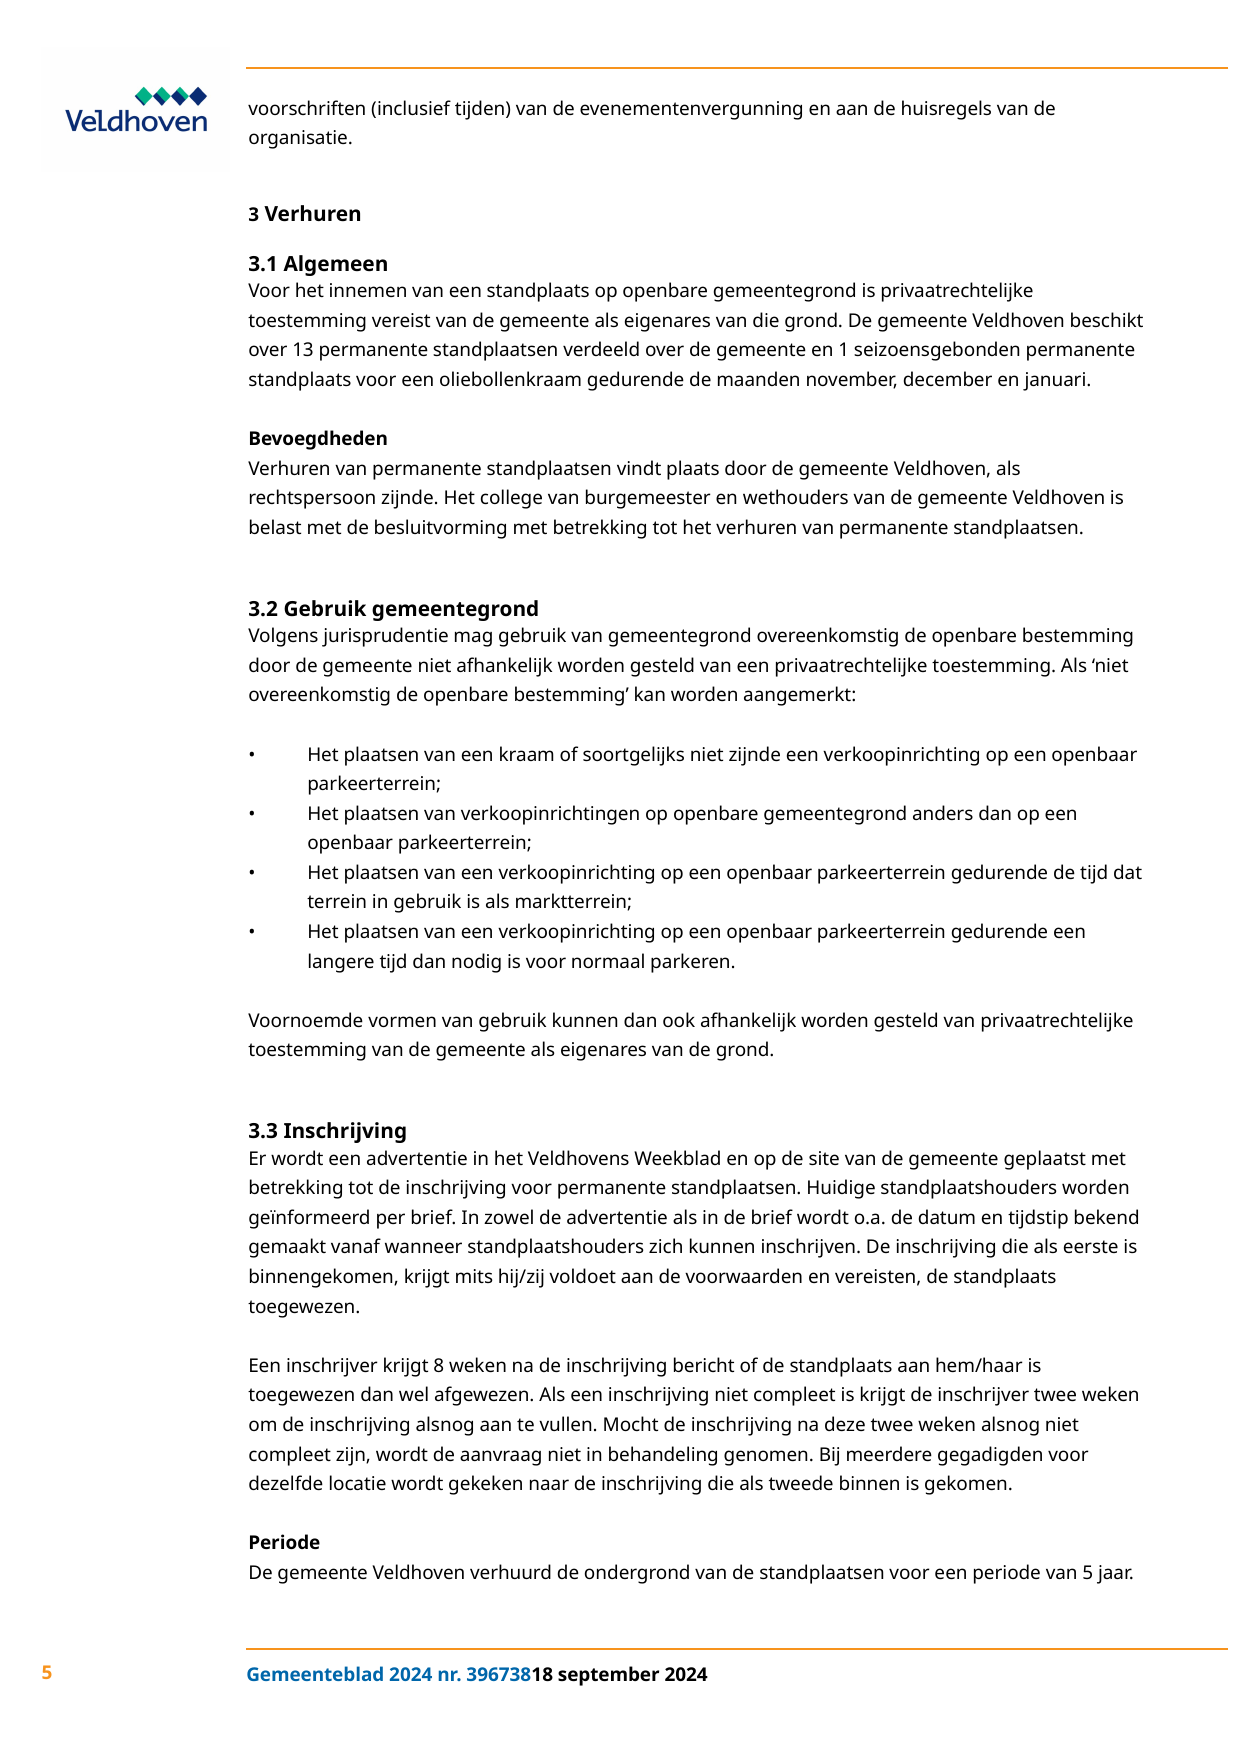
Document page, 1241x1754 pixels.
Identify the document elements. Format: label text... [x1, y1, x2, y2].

text Er wordt een advertentie in het Veldhovens Weekblad en op de site van de gemeente geplaatst met betrekking tot de inschrijving voor permanente standplaatsen. Huidige standplaatshouders worden geïnformeerd per brief. In zowel de advertentie als in de brief wordt o.a. de datum en tijdstip bekend gemaakt vanaf wanneer standplaatshouders zich kunnen inschrijven. De inschrijving die als eerste is binnengekomen, krijgt mits hij/zij voldoet aan de voorwaarden en vereisten, de standplaats toegewezen. [248, 1145, 1152, 1319]
list Het plaatsen van een verkoopinrichting op een openbaar parkeerterrein gedurende een langere tijd dan nodig is voor normaal parkeren. [248, 918, 1152, 973]
text Bevoegdheden [248, 425, 1152, 451]
text Een inschrijver krijgt 8 weken na de inschrijving bericht of de standplaats aan hem/haar is toegewezen dan wel afgewezen. Als een inschrijving niet compleet is krijgt de inschrijver twee weken om de inschrijving alsnog aan te vullen. Mocht de inschrijving na deze twee weken alsnog niet compleet zijn, wordt de aanvraag niet in behandeling genomen. Bij meerdere gegadigden voor dezelfde locatie wordt gekeken naar de inschrijving die als tweede binnen is gekomen. [248, 1352, 1152, 1496]
list Het plaatsen van een kraam of soortgelijks niet zijnde een verkoopinrichting op een openbaar parkeerterrein; [248, 741, 1152, 796]
list Het plaatsen van verkoopinrichtingen op openbare gemeentegrond anders dan op een openbaar parkeerterrein; [248, 800, 1152, 855]
text De gemeente Veldhoven verhuurd de ondergrond van de standplaatsen voor een periode van 5 jaar. [248, 1559, 1152, 1585]
text Voor het innemen van een standplaats op openbare gemeentegrond is privaatrechtelijke toestemming vereist van de gemeente als eigenares van die grond. De gemeente Veldhoven beschikt over 13 permanente standplaatsen verdeeld over de gemeente en 1 seizoensgebonden permanente standplaats voor een oliebollenkraam gedurende de maanden november, december en januari. [248, 277, 1152, 392]
text Verhuren van permanente standplaatsen vindt plaats door de gemeente Veldhoven, als rechtspersoon zijnde. Het college van burgemeester en wethouders van de gemeente Veldhoven is belast met de besluitvorming met betrekking tot het verhuren van permanente standplaatsen. [248, 455, 1152, 540]
text voorschriften (inclusief tijden) van de evenementenvergunning en aan de huisregels van de organisatie. [248, 95, 1152, 150]
text Voornoemde vormen van gebruik kunnen dan ook afhankelijk worden gesteld van privaatrechtelijke toestemming van de gemeente als eigenares van de grond. [248, 1007, 1152, 1062]
picture [41, 47, 231, 172]
list Het plaatsen van een verkoopinrichting op een openbaar parkeerterrein gedurende de tijd dat terrein in gebruik is als marktterrein; [248, 859, 1152, 914]
text 3.1 Algemeen [248, 249, 1152, 277]
text 3 Verhuren [248, 199, 1152, 228]
text 3.2 Gebruik gemeentegrond [248, 594, 1152, 622]
text Periode [248, 1529, 1152, 1555]
text Volgens jurisprudentie mag gebruik van gemeentegrond overeenkomstig de openbare bestemming door de gemeente niet afhankelijk worden gesteld van een privaatrechtelijke toestemming. Als ‘niet overeenkomstig de openbare bestemming’ kan worden aangemerkt: [248, 622, 1152, 707]
text 3.3 Inschrijving [248, 1117, 1152, 1145]
